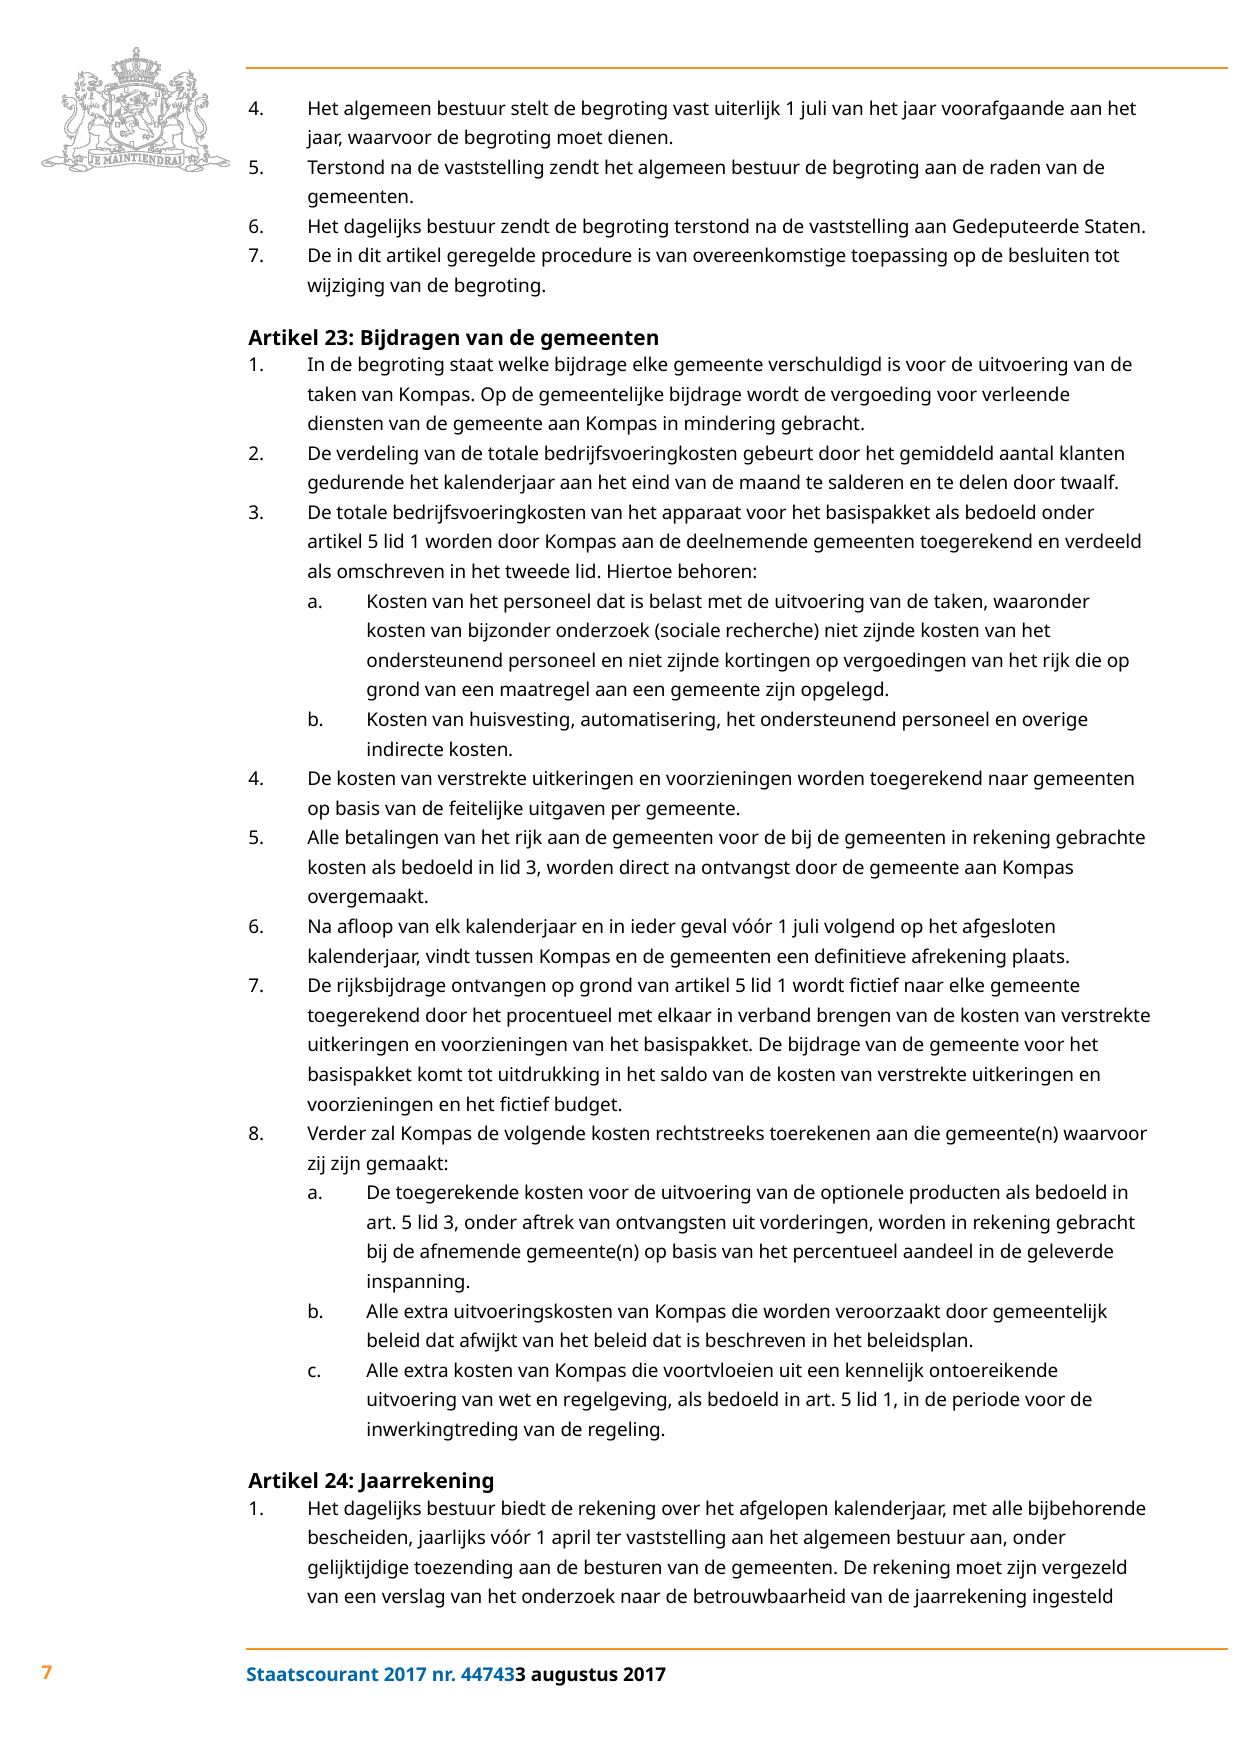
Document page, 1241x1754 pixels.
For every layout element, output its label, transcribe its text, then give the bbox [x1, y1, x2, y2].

list Het dagelijks bestuur biedt de rekening over het afgelopen kalenderjaar, met alle bijbehorende bescheiden, jaarlijks vóór 1 april ter vaststelling aan het algemeen bestuur aan, onder gelijktijdige toezending aan de besturen van de gemeenten. De rekening moet zijn vergezeld van een verslag van het onderzoek naar de betrouwbaarheid van de jaarrekening ingesteld [248, 1495, 1152, 1609]
list Alle extra uitvoeringskosten van Kompas die worden veroorzaakt door gemeentelijk beleid dat afwijkt van het beleid dat is beschreven in het beleidsplan. [307, 1298, 1152, 1353]
list De totale bedrijfsvoeringkosten van het apparaat voor het basispakket als bedoeld onder artikel 5 lid 1 worden door Kompas aan de deelnemende gemeenten toegerekend en verdeeld als omschreven in het tweede lid. Hiertoe behoren: [248, 499, 1152, 584]
list Kosten van huisvesting, automatisering, het ondersteunend personeel en overige indirecte kosten. [307, 706, 1152, 761]
list Kosten van het personeel dat is belast met de uitvoering van de taken, waaronder kosten van bijzonder onderzoek (sociale recherche) niet zijnde kosten van het ondersteunend personeel en niet zijnde kortingen op vergoedingen van het rijk die op grond van een maatregel aan een gemeente zijn opgelegd. [307, 588, 1152, 702]
list De kosten van verstrekte uitkeringen en voorzieningen worden toegerekend naar gemeenten op basis van de feitelijke uitgaven per gemeente. [248, 765, 1152, 821]
list De verdeling van de totale bedrijfsvoeringkosten gebeurt door het gemiddeld aantal klanten gedurende het kalenderjaar aan het eind van de maand te salderen en te delen door twaalf. [248, 440, 1152, 495]
text Artikel 23: Bijdragen van de gemeenten [248, 323, 1152, 351]
list Het algemeen bestuur stelt de begroting vast uiterlijk 1 juli van het jaar voorafgaande aan het jaar, waarvoor de begroting moet dienen. [248, 95, 1152, 150]
list Na afloop van elk kalenderjaar en in ieder geval vóór 1 juli volgend op het afgesloten kalenderjaar, vindt tussen Kompas en de gemeenten een definitieve afrekening plaats. [248, 913, 1152, 968]
list Alle extra kosten van Kompas die voortvloeien uit een kennelijk ontoereikende uitvoering van wet en regelgeving, als bedoeld in art. 5 lid 1, in de periode voor de inwerkingtreding van de regeling. [307, 1357, 1152, 1442]
list De toegerekende kosten voor de uitvoering van de optionele producten als bedoeld in art. 5 lid 3, onder aftrek van ontvangsten uit vorderingen, worden in rekening gebracht bij de afnemende gemeente(n) op basis van het percentueel aandeel in de geleverde inspanning. [307, 1179, 1152, 1294]
list De in dit artikel geregelde procedure is van overeenkomstige toepassing op de besluiten tot wijziging van de begroting. [248, 243, 1152, 298]
list Verder zal Kompas de volgende kosten rechtstreeks toerekenen aan die gemeente(n) waarvoor zij zijn gemaakt: [248, 1120, 1152, 1176]
list Het dagelijks bestuur zendt de begroting terstond na de vaststelling aan Gedeputeerde Staten. [248, 213, 1152, 239]
list Alle betalingen van het rijk aan de gemeenten voor de bij de gemeenten in rekening gebrachte kosten als bedoeld in lid 3, worden direct na ontvangst door de gemeente aan Kompas overgemaakt. [248, 824, 1152, 909]
list Terstond na de vaststelling zendt het algemeen bestuur de begroting aan de raden van de gemeenten. [248, 154, 1152, 209]
list De rijksbijdrage ontvangen op grond van artikel 5 lid 1 wordt fictief naar elke gemeente toegerekend door het procentueel met elkaar in verband brengen van de kosten van verstrekte uitkeringen en voorzieningen van het basispakket. De bijdrage van de gemeente voor het basispakket komt tot uitdrukking in het saldo van de kosten van verstrekte uitkeringen en voorzieningen en het fictief budget. [248, 972, 1152, 1116]
text Artikel 24: Jaarrekening [248, 1467, 1152, 1495]
picture [41, 47, 231, 172]
list In de begroting staat welke bijdrage elke gemeente verschuldigd is voor de uitvoering van de taken van Kompas. Op de gemeentelijke bijdrage wordt de vergoeding voor verleende diensten van de gemeente aan Kompas in mindering gebracht. [248, 351, 1152, 436]
